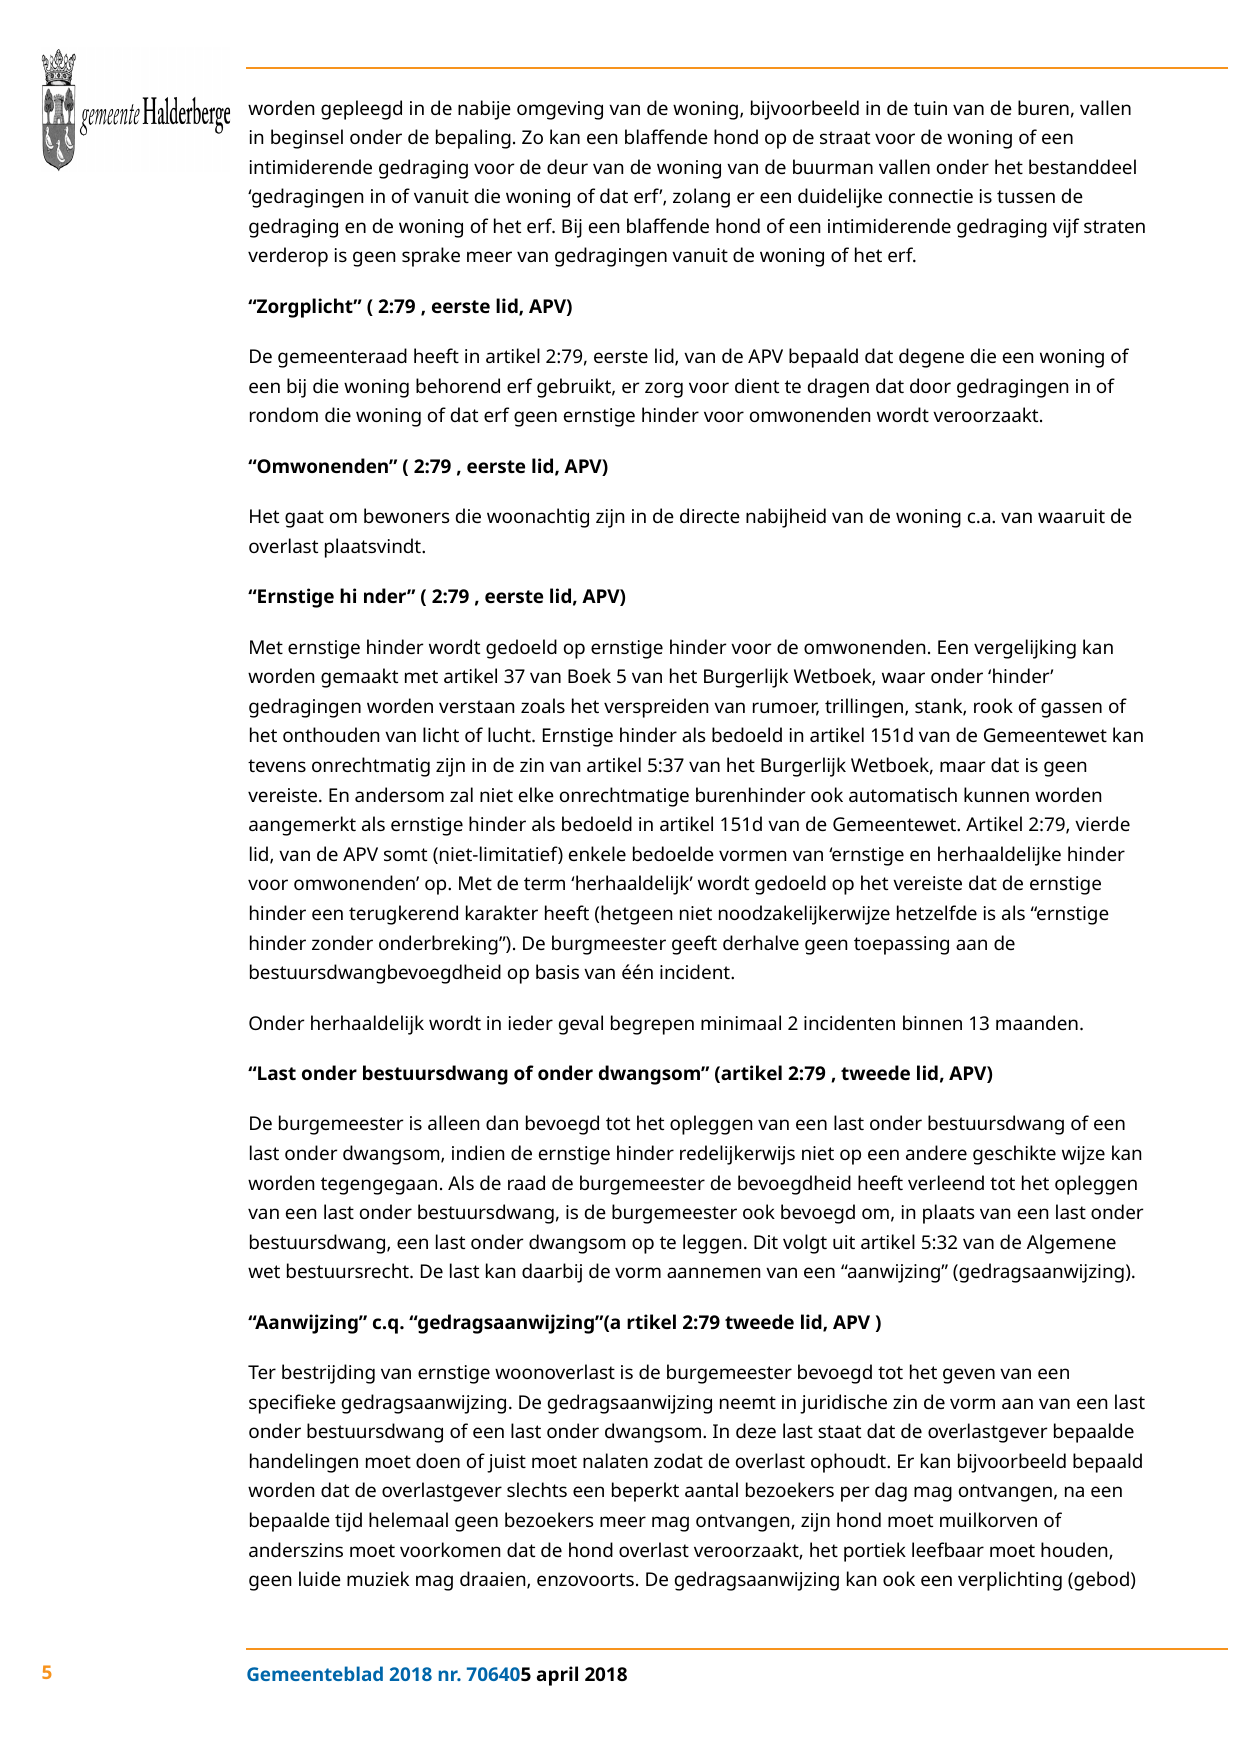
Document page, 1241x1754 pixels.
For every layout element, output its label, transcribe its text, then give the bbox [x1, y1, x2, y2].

text De gemeenteraad heeft in artikel 2:79, eerste lid, van de APV bepaald dat degene die een woning of een bij die woning behorend erf gebruikt, er zorg voor dient te dragen dat door gedragingen in of rondom die woning of dat erf geen ernstige hinder voor omwonenden wordt veroorzaakt. [248, 343, 1152, 428]
text Met ernstige hinder wordt gedoeld op ernstige hinder voor de omwonenden. Een vergelijking kan worden gemaakt met artikel 37 van Boek 5 van het Burgerlijk Wetboek, waar onder ‘hinder’ gedragingen worden verstaan zoals het verspreiden van rumoer, trillingen, stank, rook of gassen of het onthouden van licht of lucht. Ernstige hinder als bedoeld in artikel 151d van de Gemeentewet kan tevens onrechtmatig zijn in de zin van artikel 5:37 van het Burgerlijk Wetboek, maar dat is geen vereiste. En andersom zal niet elke onrechtmatige burenhinder ook automatisch kunnen worden aangemerkt als ernstige hinder als bedoeld in artikel 151d van de Gemeentewet. Artikel 2:79, vierde lid, van de APV somt (niet-limitatief) enkele bedoelde vormen van ‘ernstige en herhaaldelijke hinder voor omwonenden’ op. Met de term ‘herhaaldelijk’ wordt gedoeld op het vereiste dat de ernstige hinder een terugkerend karakter heeft (hetgeen niet noodzakelijkerwijze hetzelfde is als “ernstige hinder zonder onderbreking”). De burgmeester geeft derhalve geen toepassing aan de bestuursdwangbevoegdheid op basis van één incident. [248, 634, 1152, 985]
text Het gaat om bewoners die woonachtig zijn in de directe nabijheid van de woning c.a. van waaruit de overlast plaatsvindt. [248, 503, 1152, 559]
text “Zorgplicht” ( 2:79 , eerste lid, APV) [248, 293, 1152, 319]
text worden gepleegd in de nabije omgeving van de woning, bijvoorbeeld in de tuin van de buren, vallen in beginsel onder de bepaling. Zo kan een blaffende hond op de straat voor de woning of een intimiderende gedraging voor de deur van de woning van de buurman vallen onder het bestanddeel ‘gedragingen in of vanuit die woning of dat erf’, zolang er een duidelijke connectie is tussen de gedraging en de woning of het erf. Bij een blaffende hond of een intimiderende gedraging vijf straten verderop is geen sprake meer van gedragingen vanuit de woning of het erf. [248, 95, 1152, 268]
text “Ernstige hi nder” ( 2:79 , eerste lid, APV) [248, 583, 1152, 609]
text “Aanwijzing” c.q. “gedragsaanwijzing”(a rtikel 2:79 tweede lid, APV ) [248, 1309, 1152, 1335]
text De burgemeester is alleen dan bevoegd tot het opleggen van een last onder bestuursdwang of een last onder dwangsom, indien de ernstige hinder redelijkerwijs niet op een andere geschikte wijze kan worden tegengegaan. Als de raad de burgemeester de bevoegdheid heeft verleend tot het opleggen van een last onder bestuursdwang, is de burgemeester ook bevoegd om, in plaats van een last onder bestuursdwang, een last onder dwangsom op te leggen. Dit volgt uit artikel 5:32 van de Algemene wet bestuursrecht. De last kan daarbij de vorm aannemen van een “aanwijzing” (gedragsaanwijzing). [248, 1111, 1152, 1284]
text “Omwonenden” ( 2:79 , eerste lid, APV) [248, 453, 1152, 479]
text Onder herhaaldelijk wordt in ieder geval begrepen minimaal 2 incidenten binnen 13 maanden. [248, 1010, 1152, 1036]
text “Last onder bestuursdwang of onder dwangsom” (artikel 2:79 , tweede lid, APV) [248, 1060, 1152, 1086]
text Ter bestrijding van ernstige woonoverlast is de burgemeester bevoegd tot het geven van een specifieke gedragsaanwijzing. De gedragsaanwijzing neemt in juridische zin de vorm aan van een last onder bestuursdwang of een last onder dwangsom. In deze last staat dat de overlastgever bepaalde handelingen moet doen of juist moet nalaten zodat de overlast ophoudt. Er kan bijvoorbeeld bepaald worden dat de overlastgever slechts een beperkt aantal bezoekers per dag mag ontvangen, na een bepaalde tijd helemaal geen bezoekers meer mag ontvangen, zijn hond moet muilkorven of anderszins moet voorkomen dat de hond overlast veroorzaakt, het portiek leefbaar moet houden, geen luide muziek mag draaien, enzovoorts. De gedragsaanwijzing kan ook een verplichting (gebod) [248, 1359, 1152, 1592]
picture [41, 47, 231, 172]
